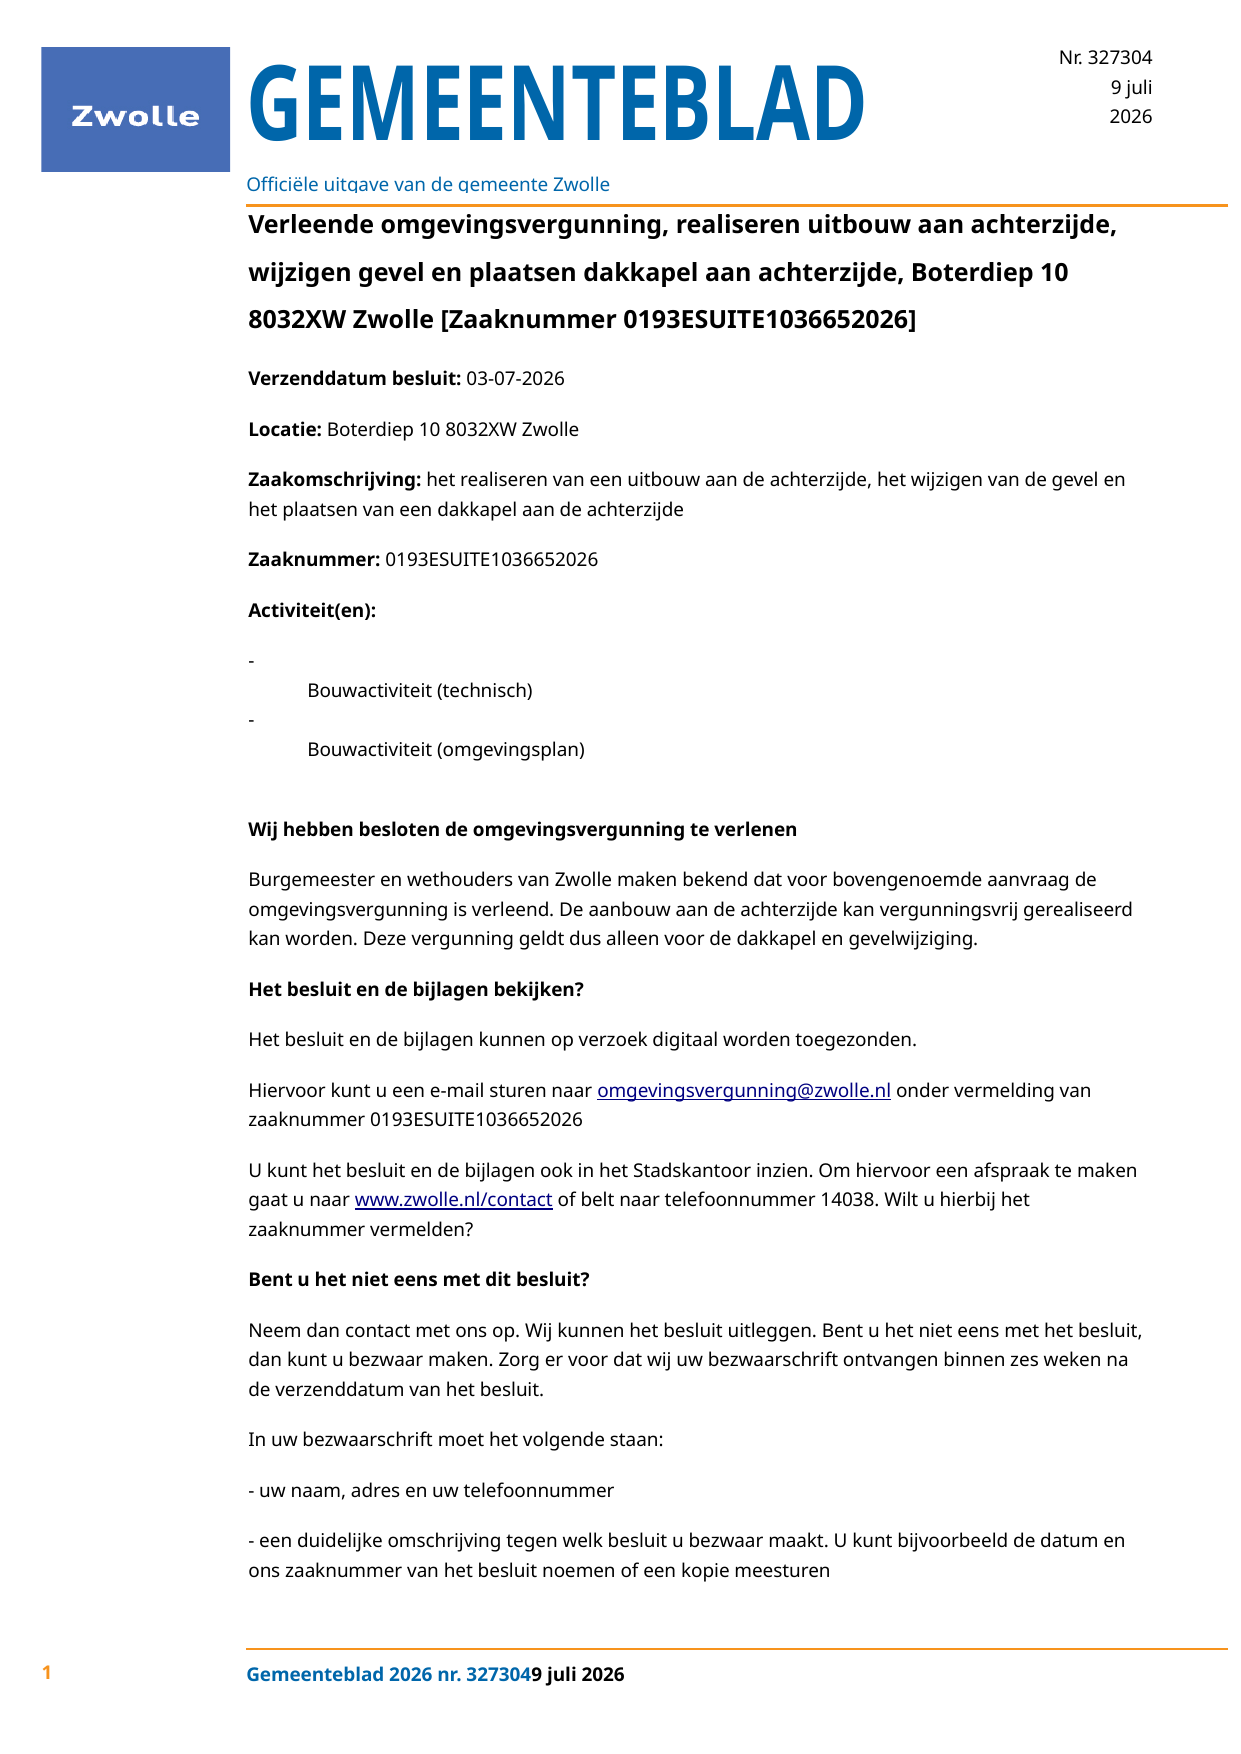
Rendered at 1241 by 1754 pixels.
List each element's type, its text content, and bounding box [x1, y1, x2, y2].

text Het besluit en de bijlagen bekijken? [248, 976, 1152, 1002]
text Verzenddatum besluit: 03-07-2026 [248, 366, 1152, 391]
text - uw naam, adres en uw telefoonnummer [248, 1477, 1152, 1502]
text Bent u het niet eens met dit besluit? [248, 1266, 1152, 1292]
text Verleende omgevingsvergunning, realiseren uitbouw aan achterzijde, wijzigen gevel en plaatsen dakkapel aan achterzijde, Boterdiep 10 8032XW Zwolle [Zaaknummer 0193ESUITE1036652026] [248, 207, 1152, 336]
text Activiteit(en): [248, 597, 1152, 622]
picture [41, 47, 231, 172]
text Hiervoor kunt u een e-mail sturen naar omgevingsvergunning@zwolle.nl onder vermelding van zaaknummer 0193ESUITE1036652026 [248, 1077, 1152, 1132]
text Wij hebben besloten de omgevingsvergunning te verlenen [248, 816, 1152, 842]
text Het besluit en de bijlagen kunnen op verzoek digitaal worden toegezonden. [248, 1026, 1152, 1052]
text In uw bezwaarschrift moet het volgende staan: [248, 1426, 1152, 1452]
list Bouwactiviteit (omgevingsplan) [248, 736, 1152, 762]
list Bouwactiviteit (technisch) [248, 677, 1152, 702]
text Zaakomschrijving: het realiseren van een uitbouw aan de achterzijde, het wijzigen van de gevel en het plaatsen van een dakkapel aan de achterzijde [248, 466, 1152, 522]
text Neem dan contact met ons op. Wij kunnen het besluit uitleggen. Bent u het niet eens met het besluit, dan kunt u bezwaar maken. Zorg er voor dat wij uw bezwaarschrift ontvangen binnen zes weken na de verzenddatum van het besluit. [248, 1317, 1152, 1402]
text U kunt het besluit en de bijlagen ook in het Stadskantoor inzien. Om hiervoor een afspraak te maken gaat u naar www.zwolle.nl/contact of belt naar telefoonnummer 14038. Wilt u hierbij het zaaknummer vermelden? [248, 1157, 1152, 1242]
text Locatie: Boterdiep 10 8032XW Zwolle [248, 416, 1152, 442]
text Zaaknummer: 0193ESUITE1036652026 [248, 546, 1152, 572]
text Burgemeester en wethouders van Zwolle maken bekend dat voor bovengenoemde aanvraag de omgevingsvergunning is verleend. De aanbouw aan de achterzijde kan vergunningsvrij gerealiseerd kan worden. Deze vergunning geldt dus alleen voor de dakkapel en gevelwijziging. [248, 866, 1152, 951]
text - een duidelijke omschrijving tegen welk besluit u bezwaar maakt. U kunt bijvoorbeeld de datum en ons zaaknummer van het besluit noemen of een kopie meesturen [248, 1527, 1152, 1582]
